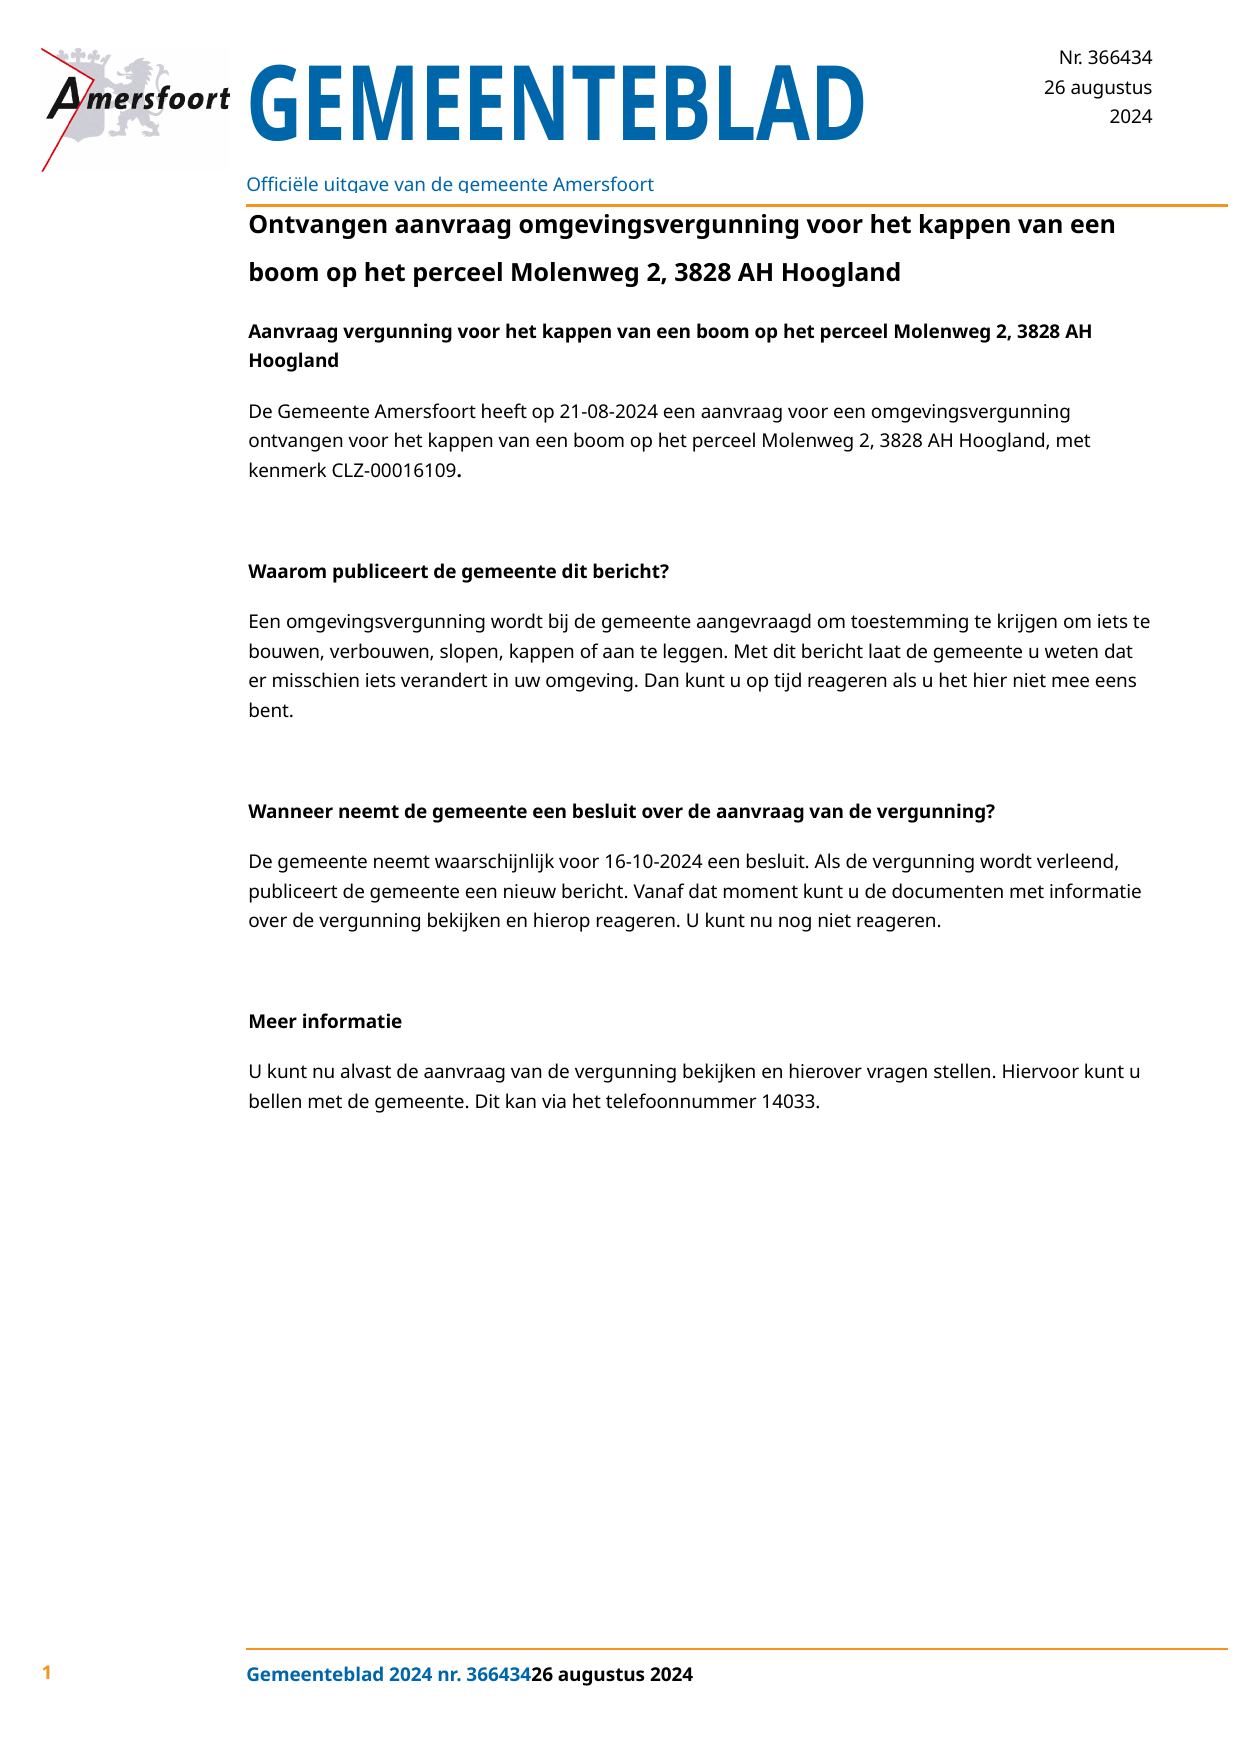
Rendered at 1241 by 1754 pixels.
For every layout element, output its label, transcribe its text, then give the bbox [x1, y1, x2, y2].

text Waarom publiceert de gemeente dit bericht? [248, 558, 1152, 584]
text Ontvangen aanvraag omgevingsvergunning voor het kappen van een boom op het perceel Molenweg 2, 3828 AH Hoogland [248, 207, 1152, 288]
text De gemeente neemt waarschijnlijk voor 16-10-2024 een besluit. Als de vergunning wordt verleend, publiceert de gemeente een nieuw bericht. Vanaf dat moment kunt u de documenten met informatie over de vergunning bekijken en hierop reageren. U kunt nu nog niet reageren. [248, 848, 1152, 933]
text Wanneer neemt de gemeente een besluit over de aanvraag van de vergunning? [248, 798, 1152, 824]
text U kunt nu alvast de aanvraag van de vergunning bekijken en hierover vragen stellen. Hiervoor kunt u bellen met de gemeente. Dit kan via het telefoonnummer 14033. [248, 1059, 1152, 1114]
picture [41, 47, 231, 172]
text Een omgevingsvergunning wordt bij de gemeente aangevraagd om toestemming te krijgen om iets te bouwen, verbouwen, slopen, kappen of aan te leggen. Met dit bericht laat de gemeente u weten dat er misschien iets verandert in uw omgeving. Dan kunt u op tijd reageren als u het hier niet mee eens bent. [248, 608, 1152, 723]
text De Gemeente Amersfoort heeft op 21-08-2024 een aanvraag voor een omgevingsvergunning ontvangen voor het kappen van een boom op het perceel Molenweg 2, 3828 AH Hoogland, met kenmerk CLZ-00016109. [248, 398, 1152, 483]
text Aanvraag vergunning voor het kappen van een boom op het perceel Molenweg 2, 3828 AH Hoogland [248, 318, 1152, 373]
text Meer informatie [248, 1008, 1152, 1034]
